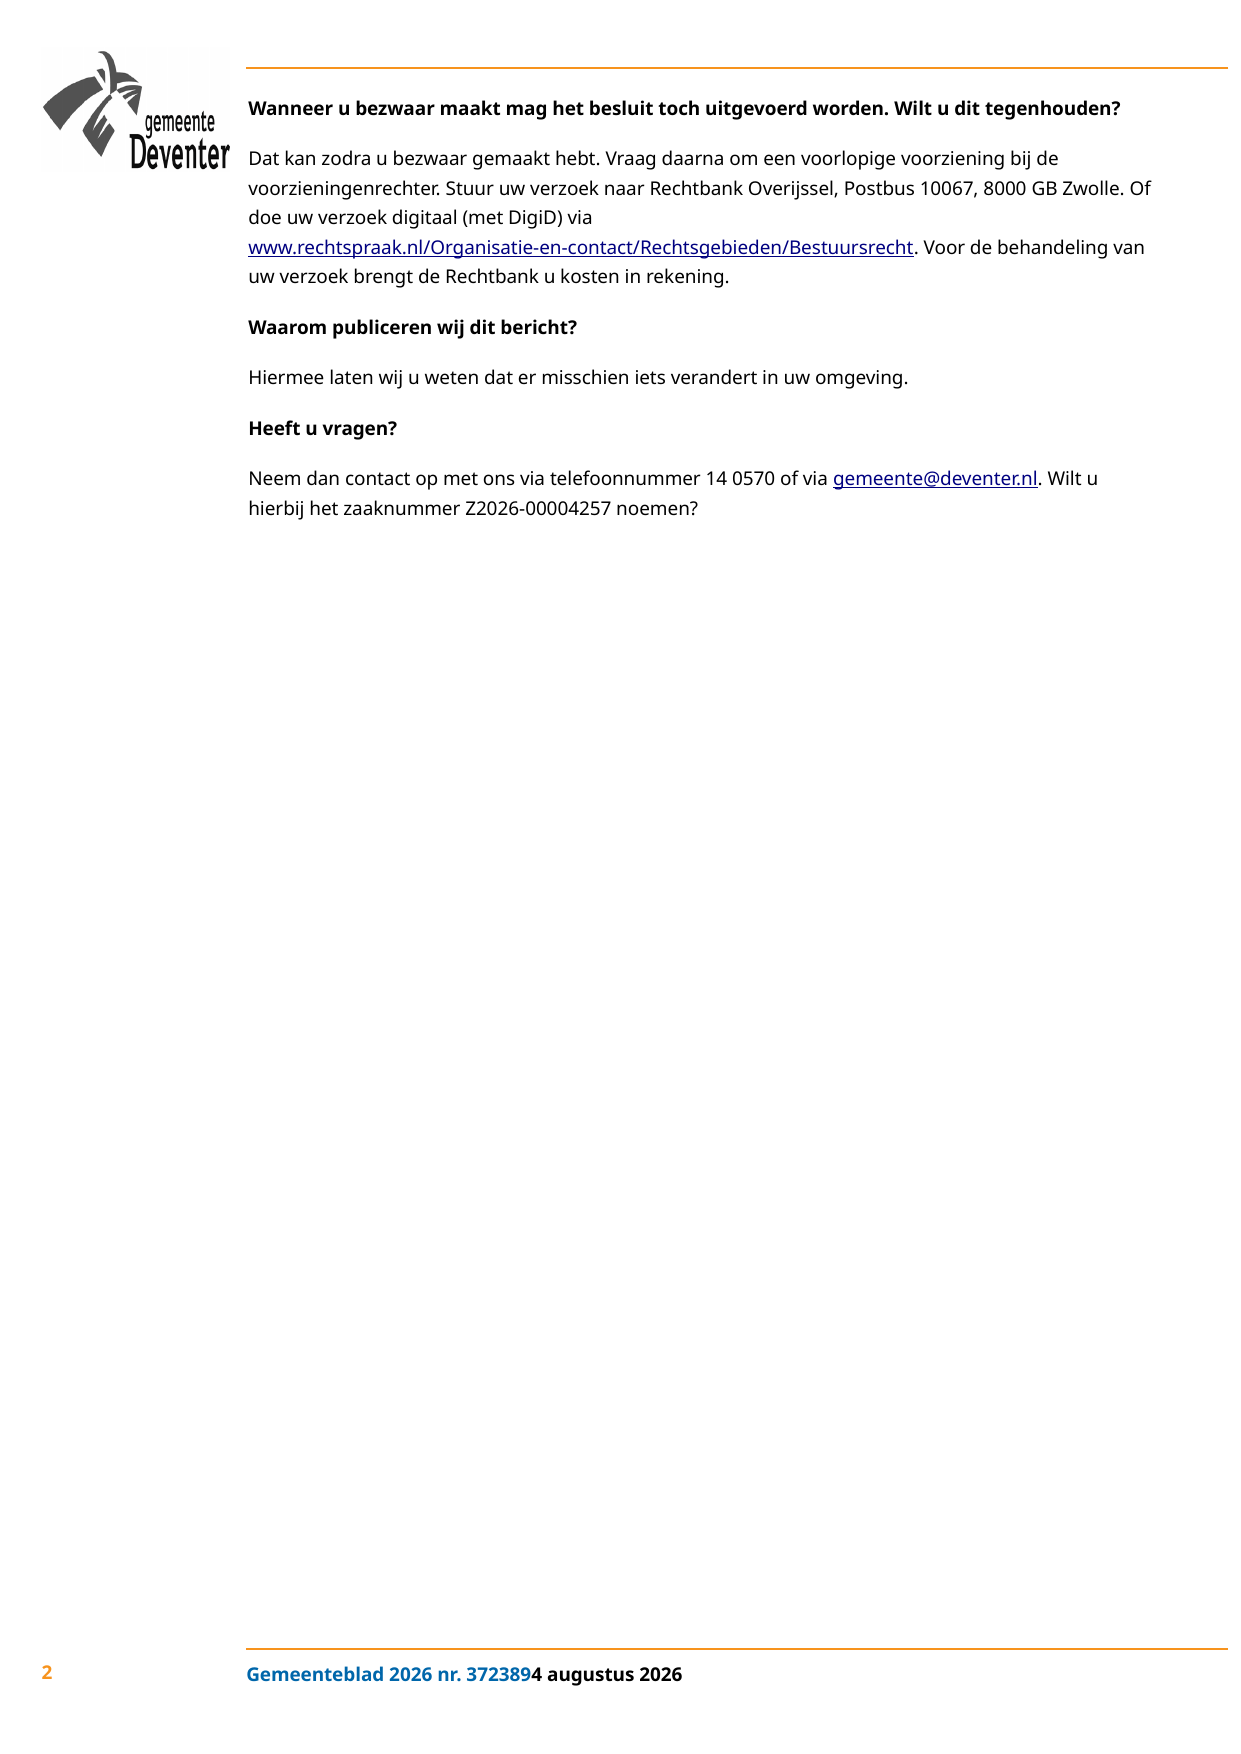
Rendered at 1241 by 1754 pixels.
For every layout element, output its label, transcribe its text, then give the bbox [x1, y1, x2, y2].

picture [41, 47, 231, 172]
text Waarom publiceren wij dit bericht? [248, 314, 1152, 340]
text Hiermee laten wij u weten dat er misschien iets verandert in uw omgeving. [248, 364, 1152, 390]
text Dat kan zodra u bezwaar gemaakt hebt. Vraag daarna om een voorlopige voorziening bij de voorzieningenrechter. Stuur uw verzoek naar Rechtbank Overijssel, Postbus 10067, 8000 GB Zwolle. Of doe uw verzoek digitaal (met DigiD) via www.rechtspraak.nl/Organisatie-en-contact/Rechtsgebieden/Bestuursrecht. Voor de behandeling van uw verzoek brengt de Rechtbank u kosten in rekening. [248, 145, 1152, 289]
text Heeft u vragen? [248, 415, 1152, 441]
text Neem dan contact op met ons via telefoonnummer 14 0570 of via gemeente@deventer.nl. Wilt u hierbij het zaaknummer Z2026-00004257 noemen? [248, 465, 1152, 521]
text Wanneer u bezwaar maakt mag het besluit toch uitgevoerd worden. Wilt u dit tegenhouden? [248, 95, 1152, 121]
